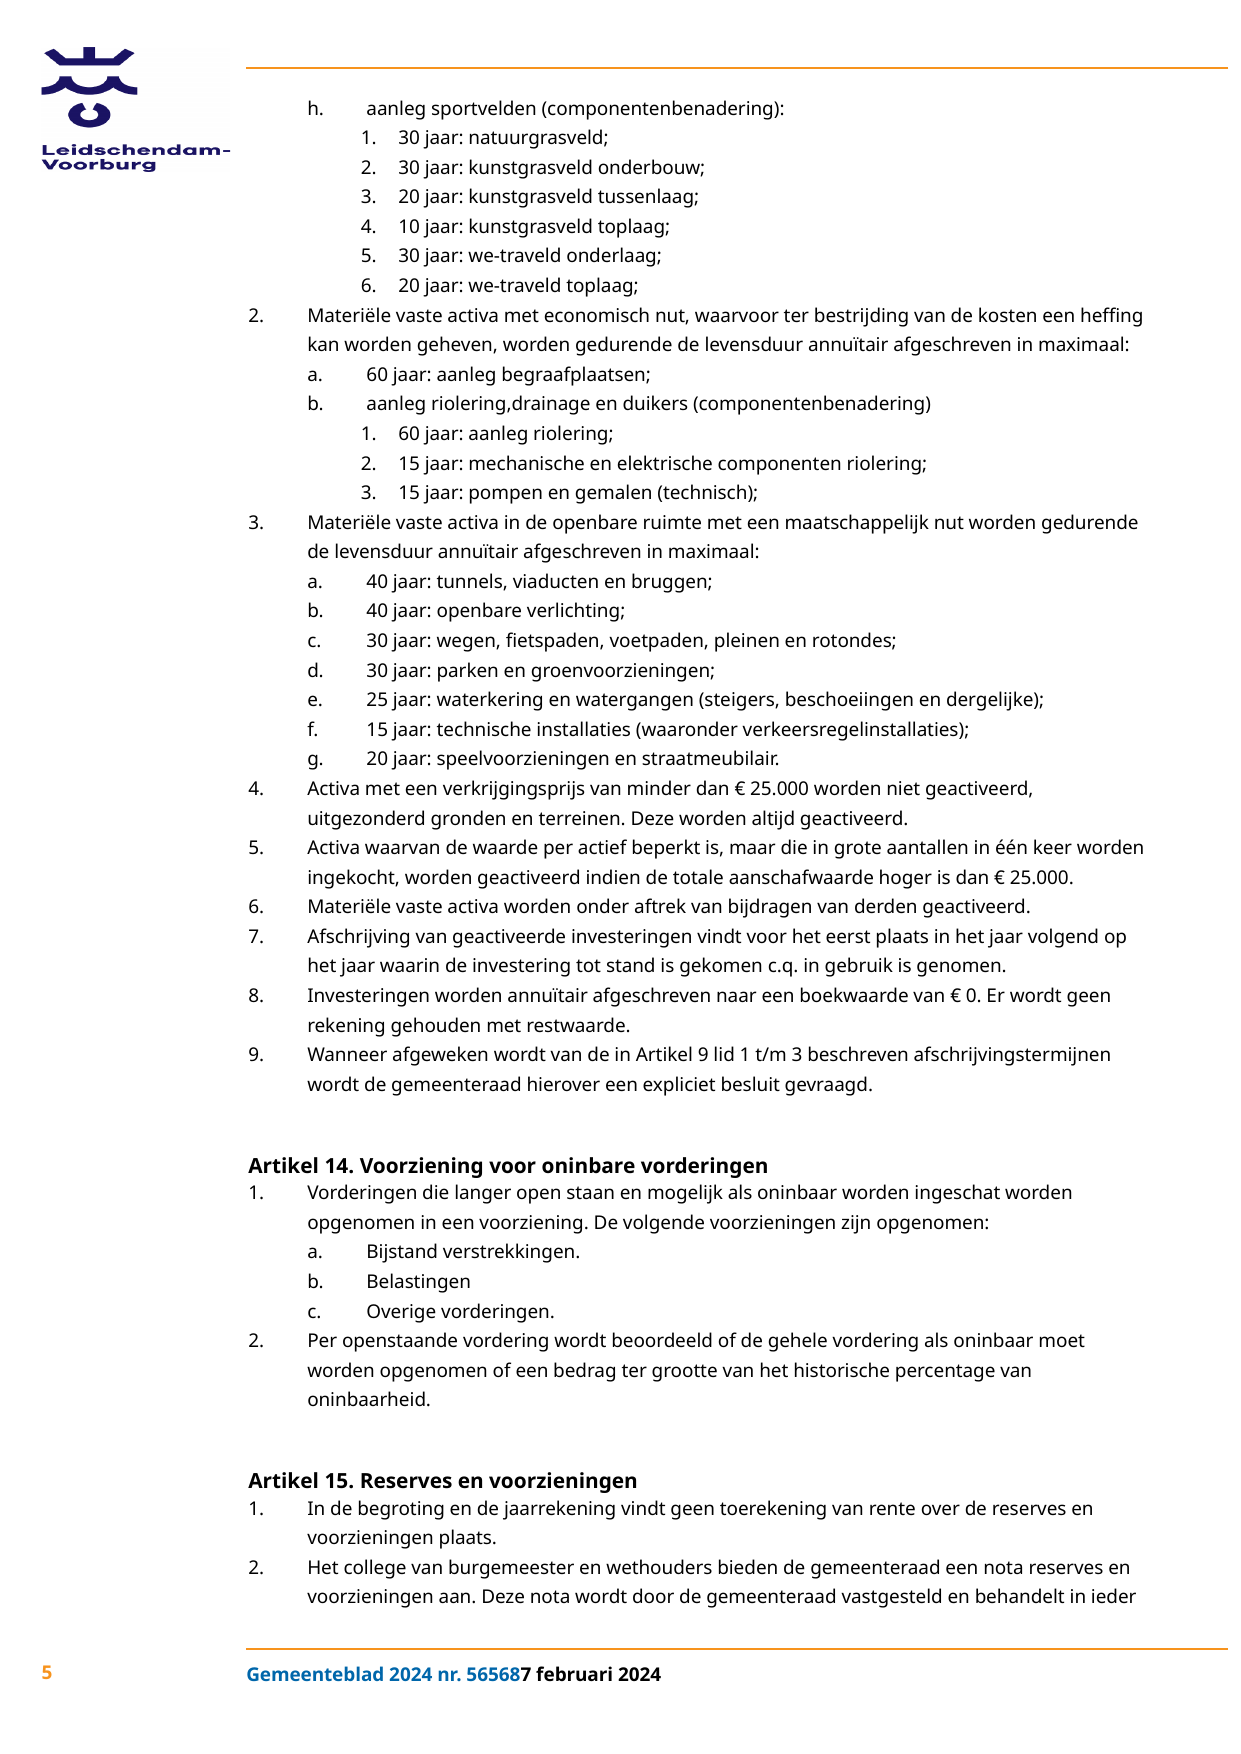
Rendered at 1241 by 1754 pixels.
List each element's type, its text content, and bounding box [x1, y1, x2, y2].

list 25 jaar: waterkering en watergangen (steigers, beschoeiingen en dergelijke); [307, 686, 1152, 712]
list 30 jaar: we-traveld onderlaag; [361, 243, 1152, 268]
list 30 jaar: kunstgrasveld onderbouw; [361, 154, 1152, 180]
list 40 jaar: tunnels, viaducten en bruggen; [307, 568, 1152, 594]
list 20 jaar: kunstgrasveld tussenlaag; [361, 183, 1152, 209]
list aanleg sportvelden (componentenbenadering): [307, 95, 1152, 121]
list Belastingen [307, 1268, 1152, 1294]
list Activa met een verkrijgingsprijs van minder dan € 25.000 worden niet geactiveerd, uitgezonderd gronden en terreinen. Deze worden altijd geactiveerd. [248, 775, 1152, 831]
list 30 jaar: natuurgrasveld; [361, 124, 1152, 150]
list Bijstand verstrekkingen. [307, 1239, 1152, 1264]
list aanleg riolering,drainage en duikers (componentenbenadering) [307, 391, 1152, 416]
list 20 jaar: we-traveld toplaag; [361, 272, 1152, 298]
picture [41, 47, 231, 172]
list 60 jaar: aanleg riolering; [361, 420, 1152, 446]
list 15 jaar: pompen en gemalen (technisch); [361, 479, 1152, 505]
list Per openstaande vordering wordt beoordeeld of de gehele vordering als oninbaar moet worden opgenomen of een bedrag ter grootte van het historische percentage van oninbaarheid. [248, 1327, 1152, 1412]
list Het college van burgemeester en wethouders bieden de gemeenteraad een nota reserves en voorzieningen aan. Deze nota wordt door de gemeenteraad vastgesteld en behandelt in ieder [248, 1554, 1152, 1609]
list Vorderingen die langer open staan en mogelijk als oninbaar worden ingeschat worden opgenomen in een voorziening. De volgende voorzieningen zijn opgenomen: [248, 1179, 1152, 1235]
list Materiële vaste activa met economisch nut, waarvoor ter bestrijding van de kosten een heffing kan worden geheven, worden gedurende de levensduur annuïtair afgeschreven in maximaal: [248, 302, 1152, 357]
list 30 jaar: parken en groenvoorzieningen; [307, 657, 1152, 683]
list 15 jaar: mechanische en elektrische componenten riolering; [361, 450, 1152, 476]
text Artikel 14. Voorziening voor oninbare vorderingen [248, 1151, 1152, 1179]
list 20 jaar: speelvoorzieningen en straatmeubilair. [307, 746, 1152, 771]
list Materiële vaste activa in de openbare ruimte met een maatschappelijk nut worden gedurende de levensduur annuïtair afgeschreven in maximaal: [248, 509, 1152, 564]
list Wanneer afgeweken wordt van de in Artikel 9 lid 1 t/m 3 beschreven afschrijvingstermijnen wordt de gemeenteraad hierover een expliciet besluit gevraagd. [248, 1041, 1152, 1097]
list Afschrijving van geactiveerde investeringen vindt voor het eerst plaats in het jaar volgend op het jaar waarin de investering tot stand is gekomen c.q. in gebruik is genomen. [248, 923, 1152, 978]
list 15 jaar: technische installaties (waaronder verkeersregelinstallaties); [307, 716, 1152, 742]
list Materiële vaste activa worden onder aftrek van bijdragen van derden geactiveerd. [248, 893, 1152, 919]
list 10 jaar: kunstgrasveld toplaag; [361, 213, 1152, 239]
list Overige vorderingen. [307, 1298, 1152, 1323]
list 60 jaar: aanleg begraafplaatsen; [307, 361, 1152, 387]
list Activa waarvan de waarde per actief beperkt is, maar die in grote aantallen in één keer worden ingekocht, worden geactiveerd indien de totale aanschafwaarde hoger is dan € 25.000. [248, 834, 1152, 890]
list 40 jaar: openbare verlichting; [307, 598, 1152, 623]
text Artikel 15. Reserves en voorzieningen [248, 1467, 1152, 1495]
list 30 jaar: wegen, fietspaden, voetpaden, pleinen en rotondes; [307, 627, 1152, 653]
list Investeringen worden annuïtair afgeschreven naar een boekwaarde van € 0. Er wordt geen rekening gehouden met restwaarde. [248, 982, 1152, 1038]
list In de begroting en de jaarrekening vindt geen toerekening van rente over de reserves en voorzieningen plaats. [248, 1495, 1152, 1550]
